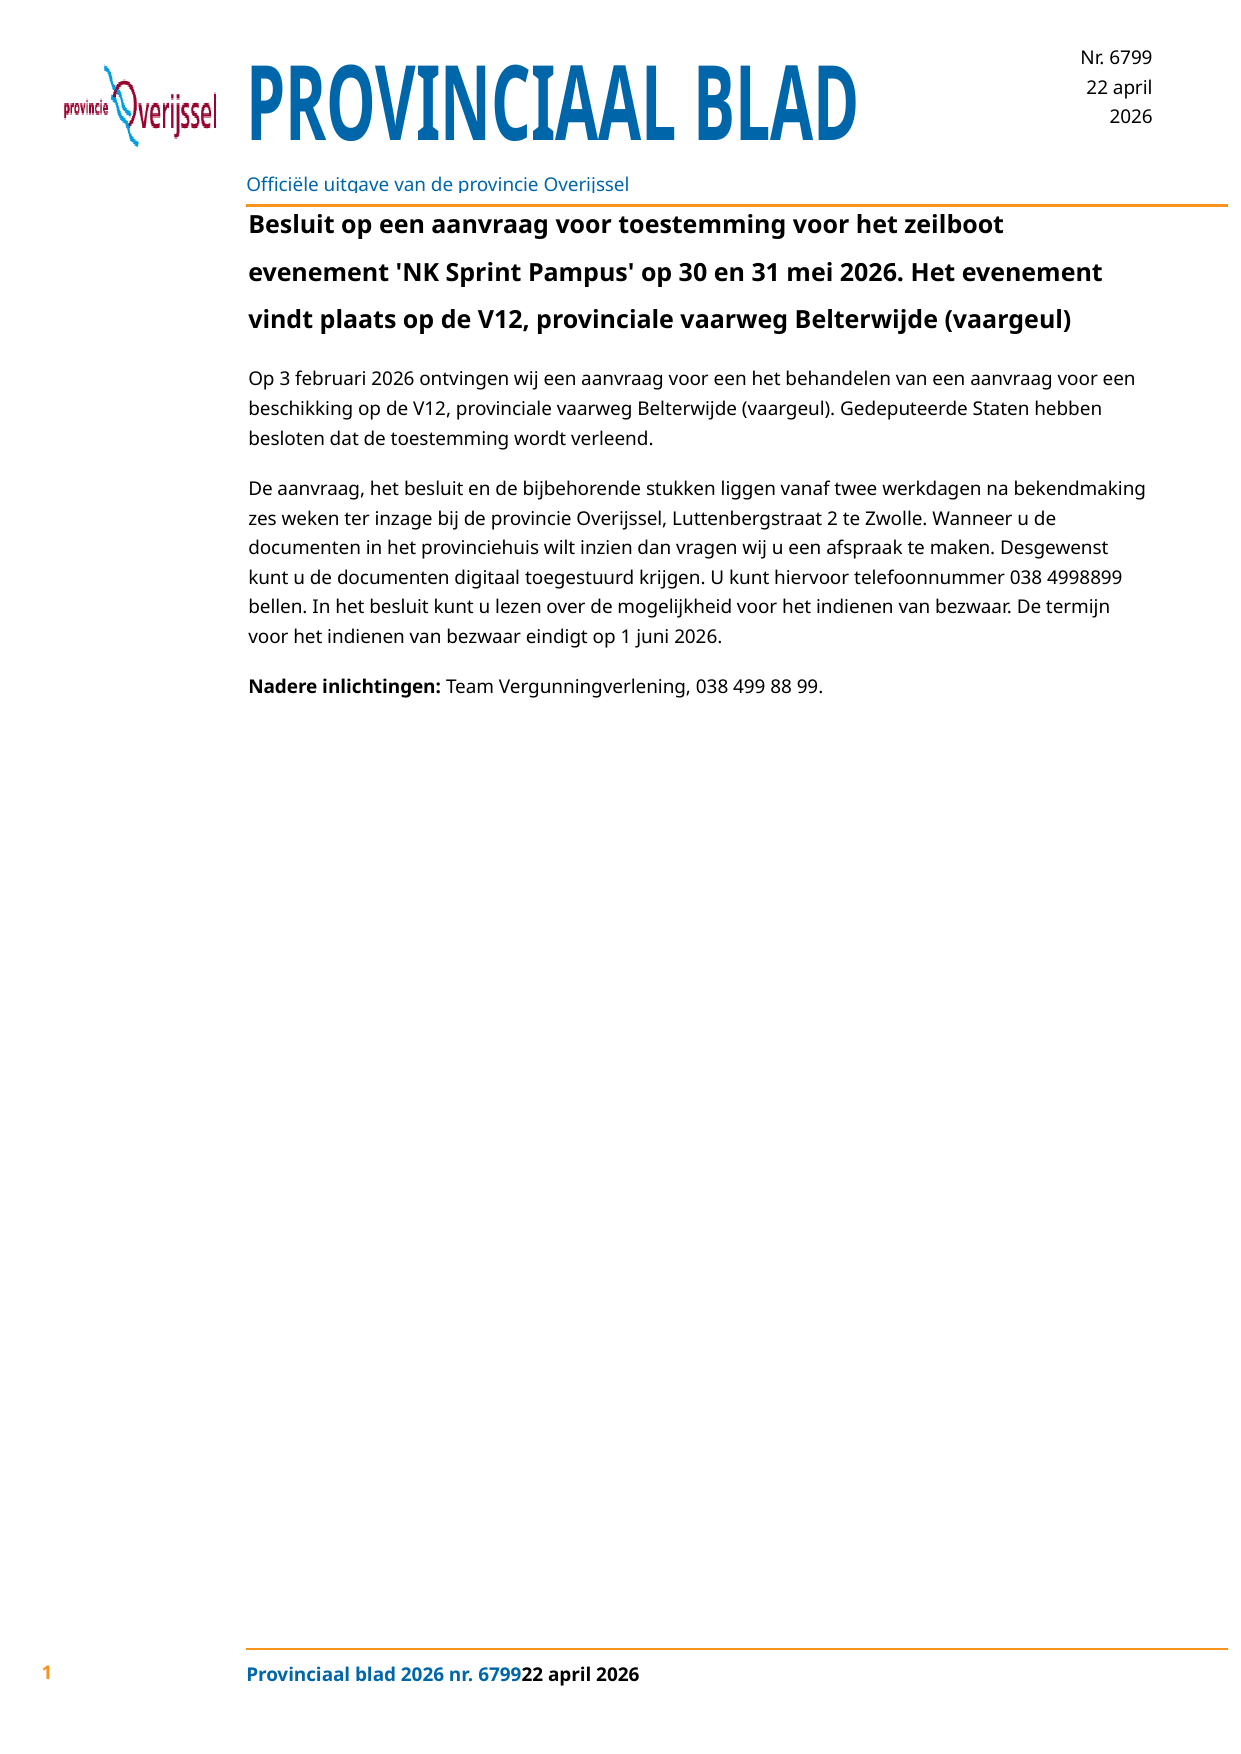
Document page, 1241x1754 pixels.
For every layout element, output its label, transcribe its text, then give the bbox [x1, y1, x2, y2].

text Besluit op een aanvraag voor toestemming voor het zeilboot evenement 'NK Sprint Pampus' op 30 en 31 mei 2026. Het evenement vindt plaats op de V12, provinciale vaarweg Belterwijde (vaargeul) [248, 207, 1152, 336]
picture [41, 47, 231, 172]
text Op 3 februari 2026 ontvingen wij een aanvraag voor een het behandelen van een aanvraag voor een beschikking op de V12, provinciale vaarweg Belterwijde (vaargeul). Gedeputeerde Staten hebben besloten dat de toestemming wordt verleend. [248, 366, 1152, 450]
text De aanvraag, het besluit en de bijbehorende stukken liggen vanaf twee werkdagen na bekendmaking zes weken ter inzage bij de provincie Overijssel, Luttenbergstraat 2 te Zwolle. Wanneer u de documenten in het provinciehuis wilt inzien dan vragen wij u een afspraak te maken. Desgewenst kunt u de documenten digitaal toegestuurd krijgen. U kunt hiervoor telefoonnummer 038 4998899 bellen. In het besluit kunt u lezen over de mogelijkheid voor het indienen van bezwaar. De termijn voor het indienen van bezwaar eindigt op 1 juni 2026. [248, 475, 1152, 649]
text Nadere inlichtingen: Team Vergunningverlening, 038 499 88 99. [248, 673, 1152, 699]
